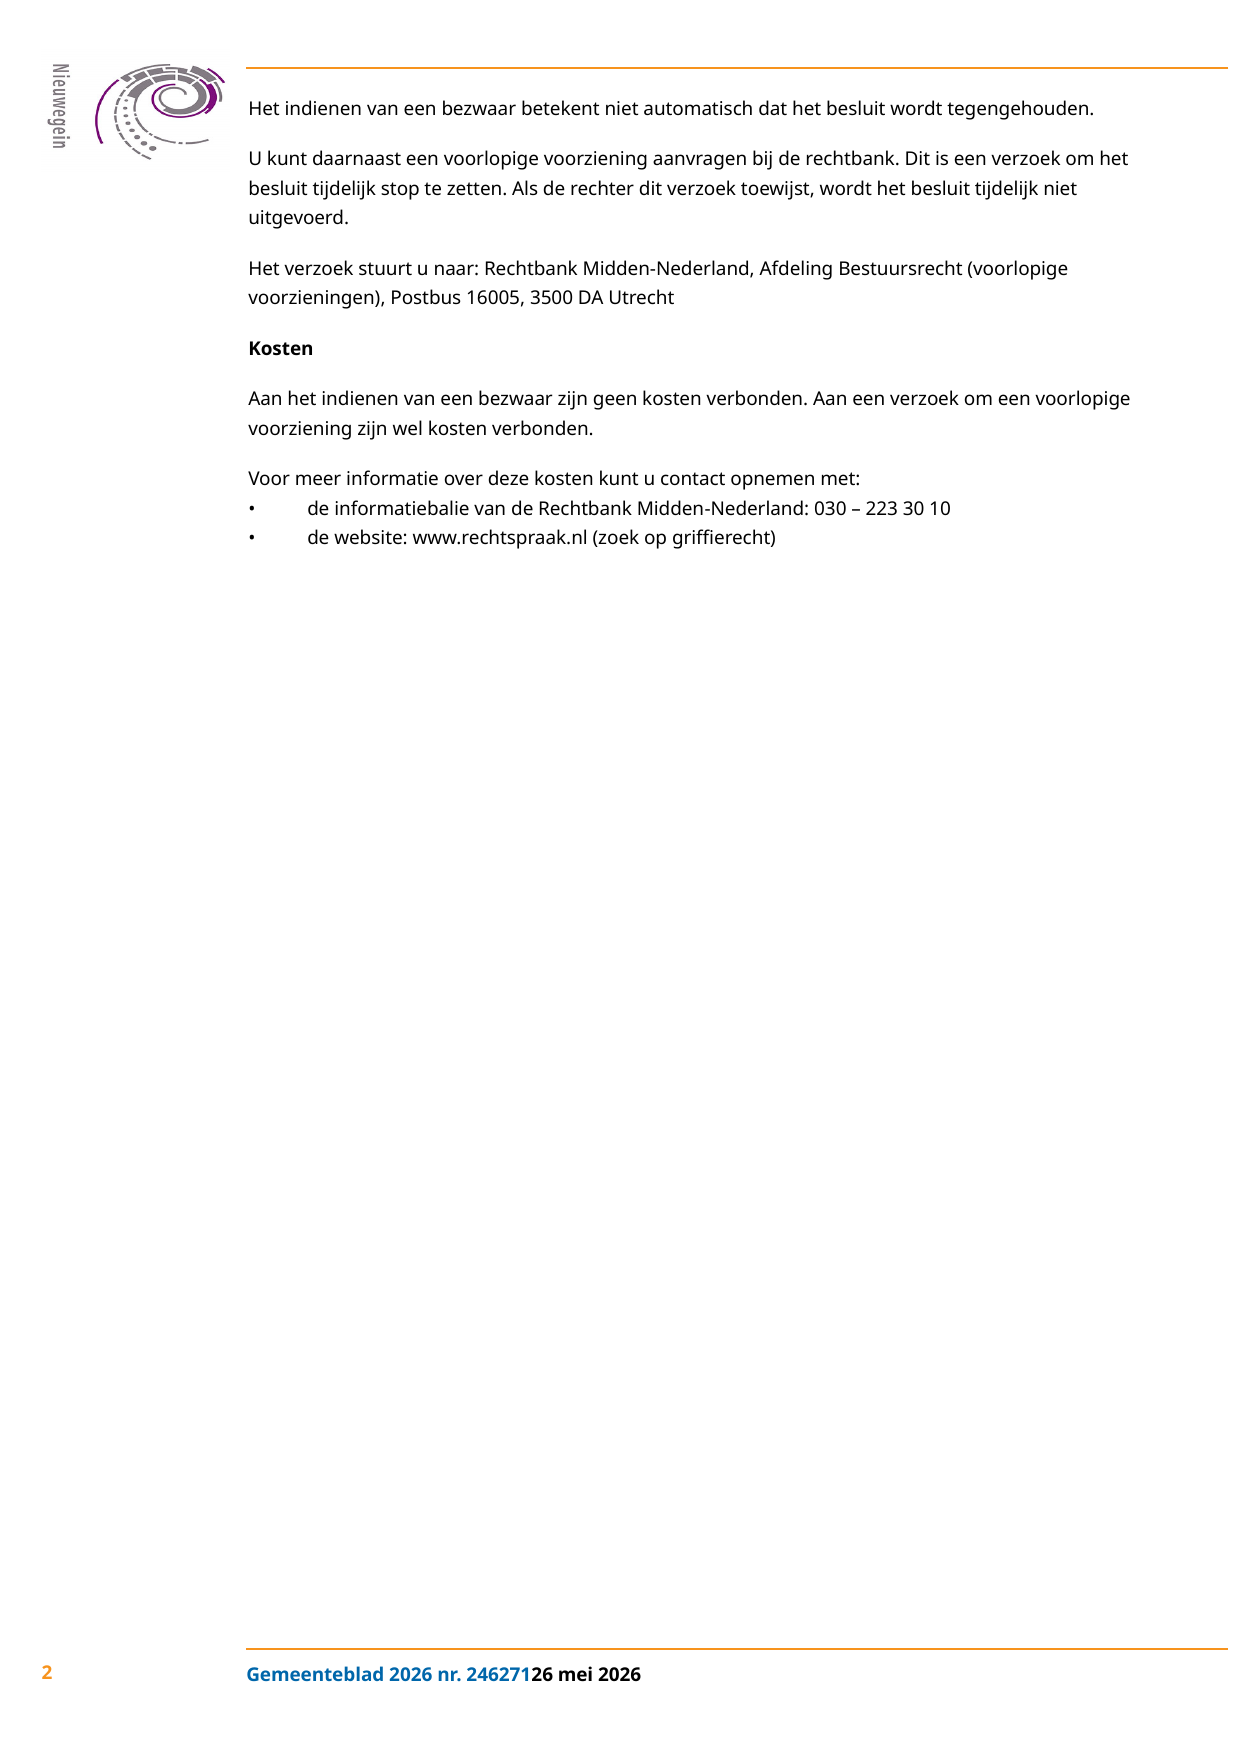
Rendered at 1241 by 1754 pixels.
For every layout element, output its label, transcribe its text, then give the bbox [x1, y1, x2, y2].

text Voor meer informatie over deze kosten kunt u contact opnemen met: [248, 465, 1152, 491]
list de informatiebalie van de Rechtbank Midden‑Nederland: 030 – 223 30 10 [248, 495, 1152, 521]
text Het verzoek stuurt u naar: Rechtbank Midden-Nederland, Afdeling Bestuursrecht (voorlopige voorzieningen), Postbus 16005, 3500 DA Utrecht [248, 255, 1152, 310]
text Aan het indienen van een bezwaar zijn geen kosten verbonden. Aan een verzoek om een voorlopige voorziening zijn wel kosten verbonden. [248, 385, 1152, 441]
list de website: www.rechtspraak.nl (zoek op griffierecht) [248, 524, 1152, 550]
picture [41, 47, 231, 172]
text U kunt daarnaast een voorlopige voorziening aanvragen bij de rechtbank. Dit is een verzoek om het besluit tijdelijk stop te zetten. Als de rechter dit verzoek toewijst, wordt het besluit tijdelijk niet uitgevoerd. [248, 145, 1152, 230]
text Het indienen van een bezwaar betekent niet automatisch dat het besluit wordt tegengehouden. [248, 95, 1152, 121]
text Kosten [248, 335, 1152, 361]
